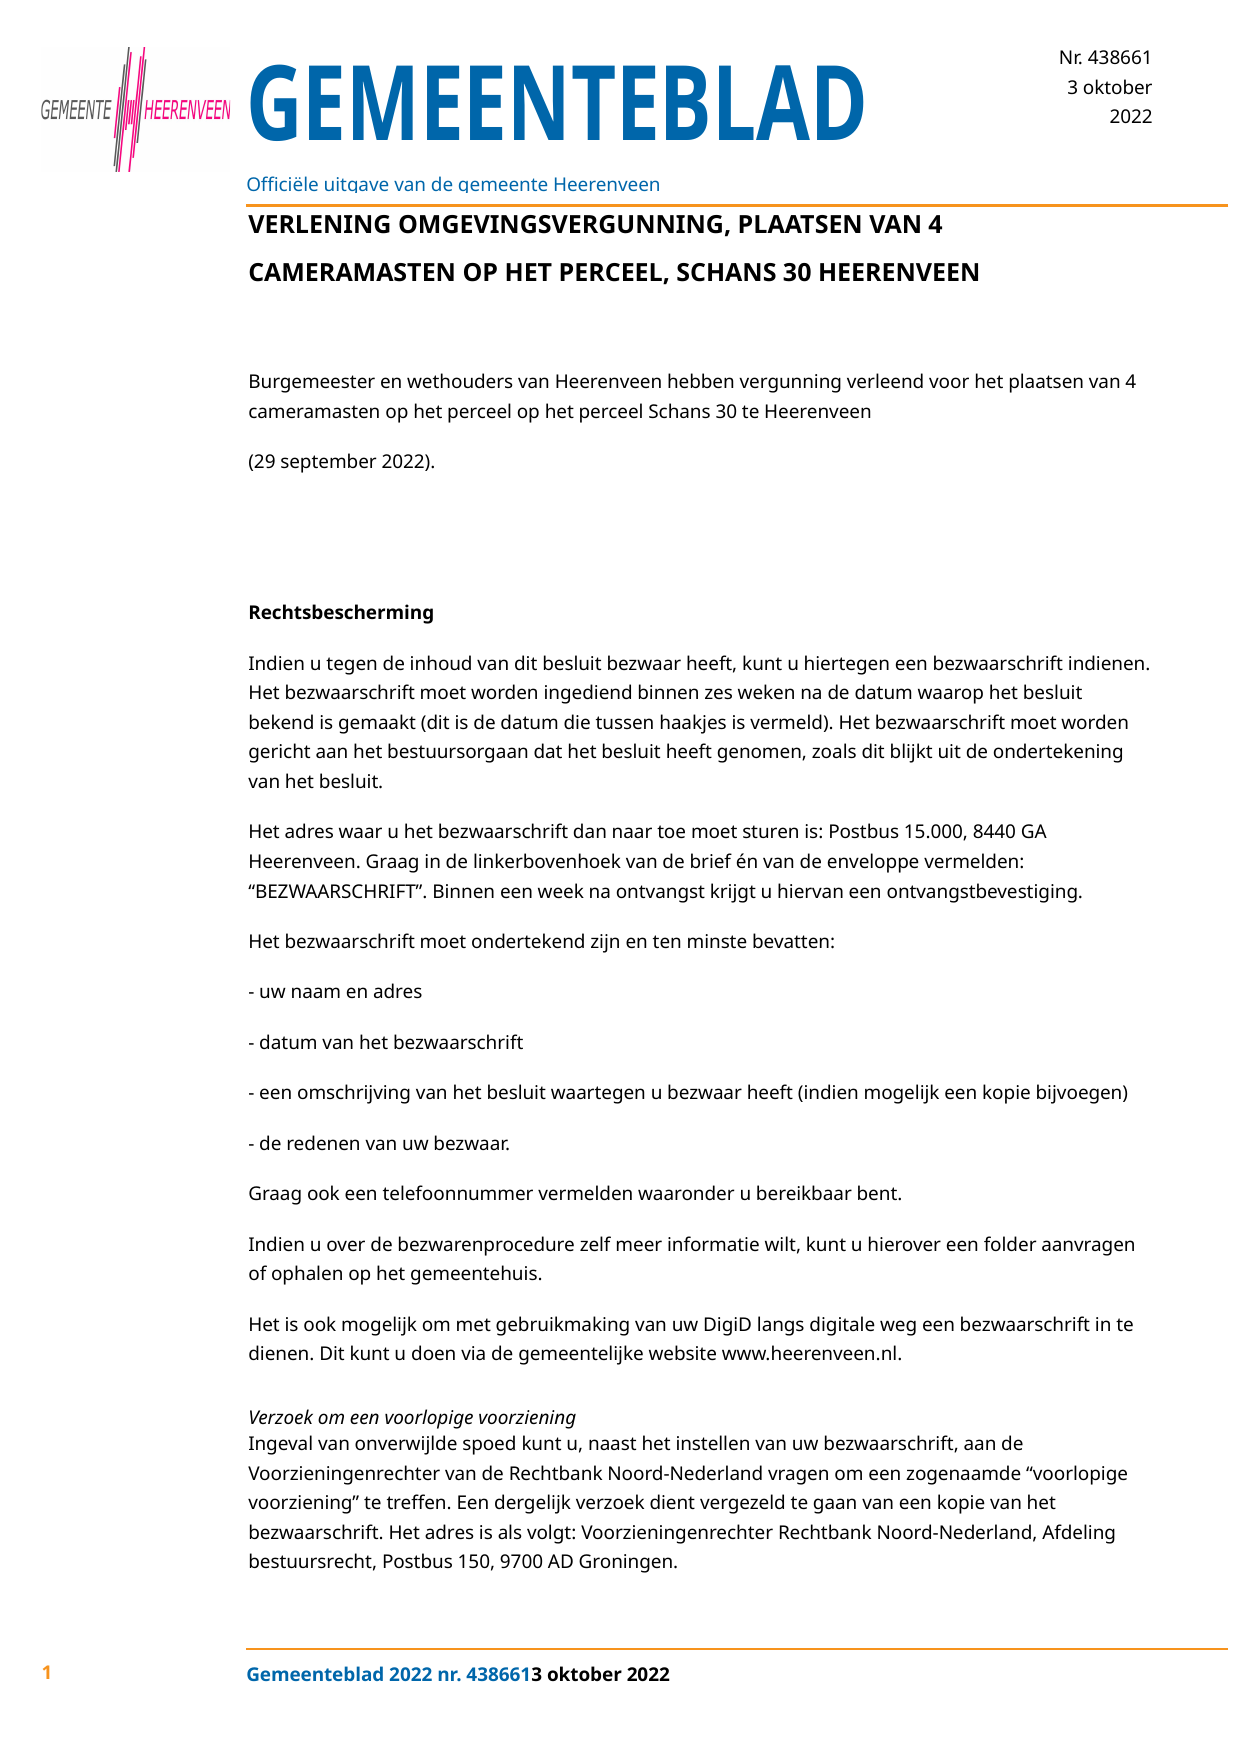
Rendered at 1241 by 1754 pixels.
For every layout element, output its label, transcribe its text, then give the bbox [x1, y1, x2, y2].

text Rechtsbescherming [248, 599, 1152, 625]
text Het bezwaarschrift moet ondertekend zijn en ten minste bevatten: [248, 928, 1152, 954]
text Graag ook een telefoonnummer vermelden waaronder u bereikbaar bent. [248, 1180, 1152, 1206]
text Indien u tegen de inhoud van dit besluit bezwaar heeft, kunt u hiertegen een bezwaarschrift indienen. Het bezwaarschrift moet worden ingediend binnen zes weken na de datum waarop het besluit bekend is gemaakt (dit is de datum die tussen haakjes is vermeld). Het bezwaarschrift moet worden gericht aan het bestuursorgaan dat het besluit heeft genomen, zoals dit blijkt uit de ondertekening van het besluit. [248, 650, 1152, 794]
text VERLENING OMGEVINGSVERGUNNING, PLAATSEN VAN 4 CAMERAMASTEN OP HET PERCEEL, SCHANS 30 HEERENVEEN [248, 207, 1152, 288]
text - datum van het bezwaarschrift [248, 1029, 1152, 1055]
text Burgemeester en wethouders van Heerenveen hebben vergunning verleend voor het plaatsen van 4 cameramasten op het perceel op het perceel Schans 30 te Heerenveen [248, 368, 1152, 424]
text - de redenen van uw bezwaar. [248, 1130, 1152, 1156]
text - uw naam en adres [248, 979, 1152, 1004]
text Verzoek om een voorlopige voorziening [248, 1404, 1152, 1430]
text (29 september 2022). [248, 448, 1152, 474]
text Het is ook mogelijk om met gebruikmaking van uw DigiD langs digitale weg een bezwaarschrift in te dienen. Dit kunt u doen via de gemeentelijke website www.heerenveen.nl. [248, 1311, 1152, 1366]
text Ingeval van onverwijlde spoed kunt u, naast het instellen van uw bezwaarschrift, aan de Voorzieningenrechter van de Rechtbank Noord-Nederland vragen om een zogenaamde “voorlopige voorziening” te treffen. Een dergelijk verzoek dient vergezeld te gaan van een kopie van het bezwaarschrift. Het adres is als volgt: Voorzieningenrechter Rechtbank Noord-Nederland, Afdeling bestuursrecht, Postbus 150, 9700 AD Groningen. [248, 1430, 1152, 1574]
text Indien u over de bezwarenprocedure zelf meer informatie wilt, kunt u hierover een folder aanvragen of ophalen op het gemeentehuis. [248, 1231, 1152, 1286]
picture [41, 47, 231, 172]
text Het adres waar u het bezwaarschrift dan naar toe moet sturen is: Postbus 15.000, 8440 GA Heerenveen. Graag in de linkerbovenhoek van de brief én van de enveloppe vermelden: “BEZWAARSCHRIFT”. Binnen een week na ontvangst krijgt u hiervan een ontvangstbevestiging. [248, 819, 1152, 904]
text - een omschrijving van het besluit waartegen u bezwaar heeft (indien mogelijk een kopie bijvoegen) [248, 1079, 1152, 1105]
